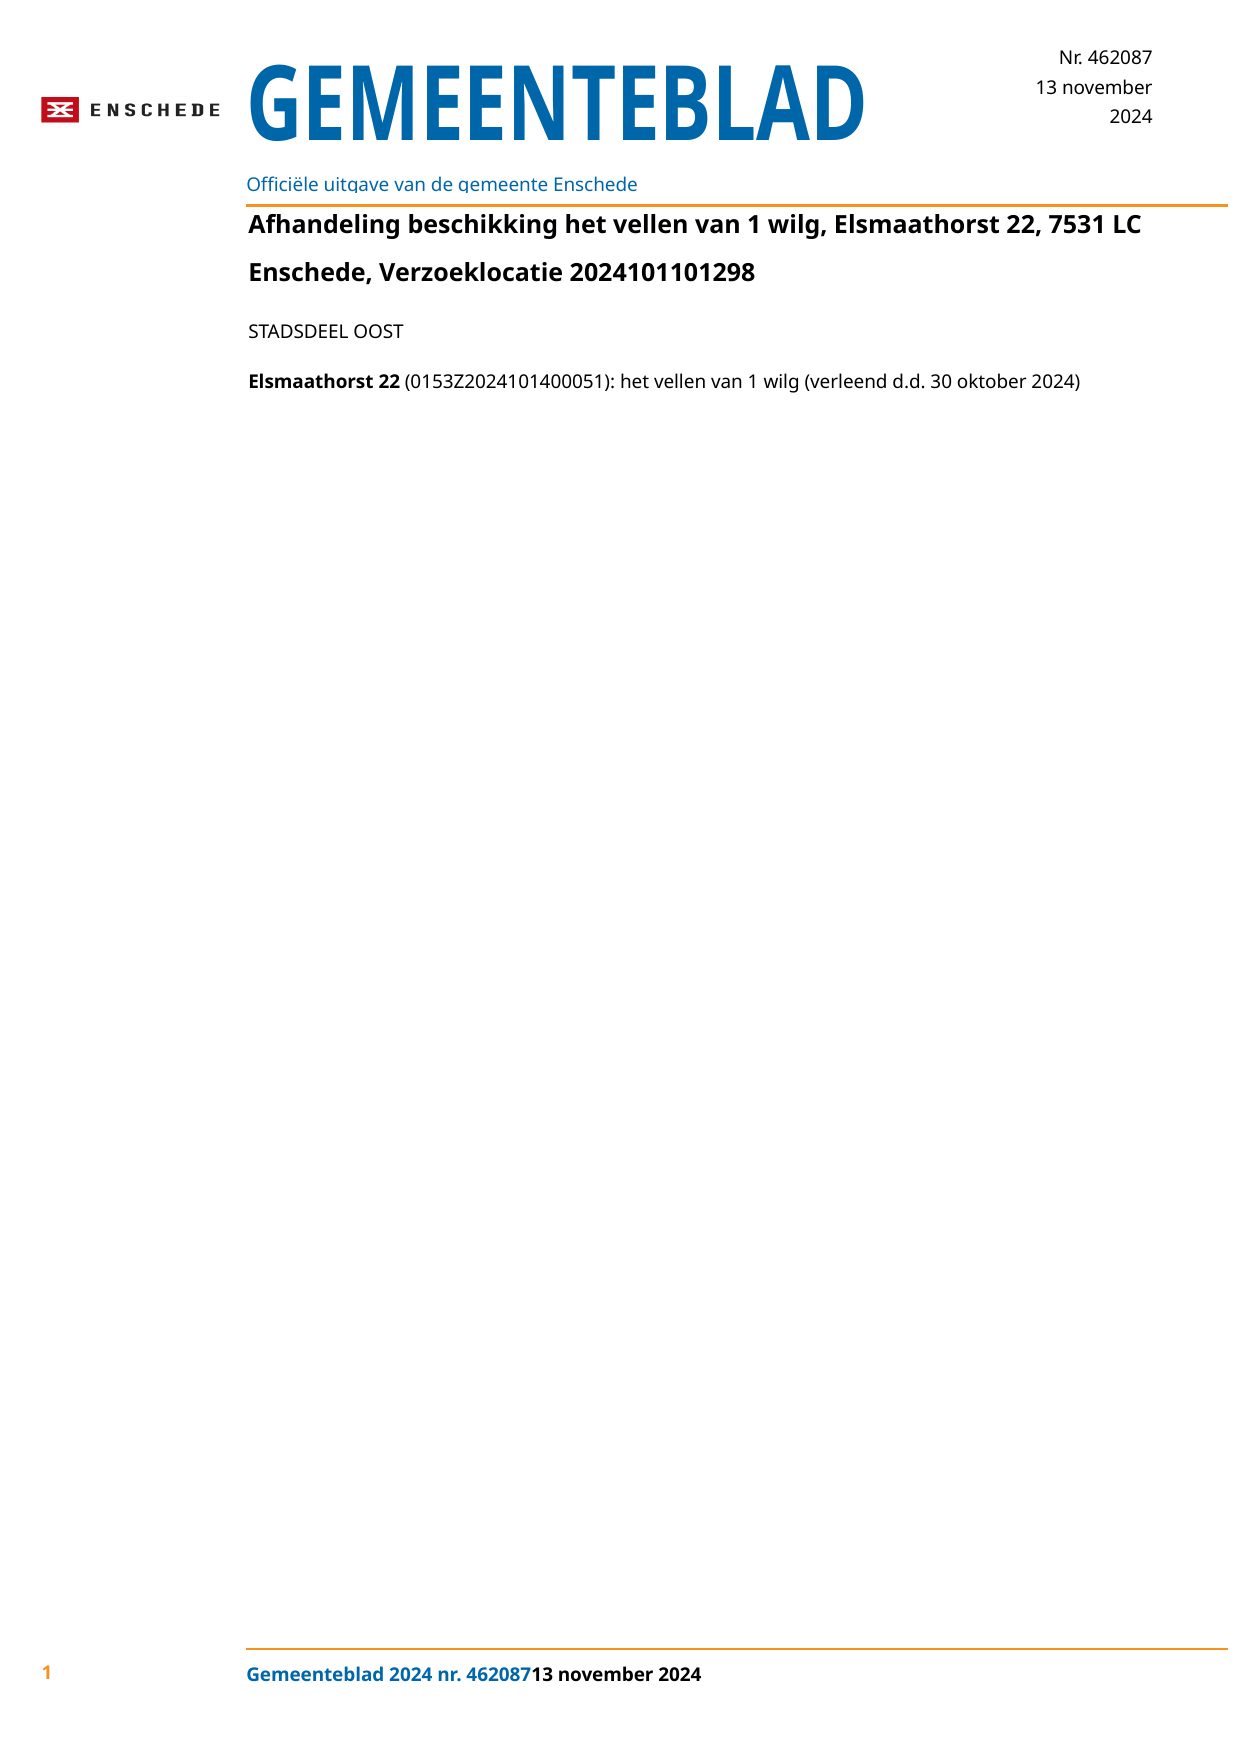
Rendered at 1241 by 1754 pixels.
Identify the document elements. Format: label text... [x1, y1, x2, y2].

picture [41, 47, 231, 172]
text STADSDEEL OOST [248, 318, 1152, 344]
text Elsmaathorst 22 (0153Z2024101400051): het vellen van 1 wilg (verleend d.d. 30 oktober 2024) [248, 368, 1152, 394]
text Afhandeling beschikking het vellen van 1 wilg, Elsmaathorst 22, 7531 LC Enschede, Verzoeklocatie 2024101101298 [248, 207, 1152, 288]
